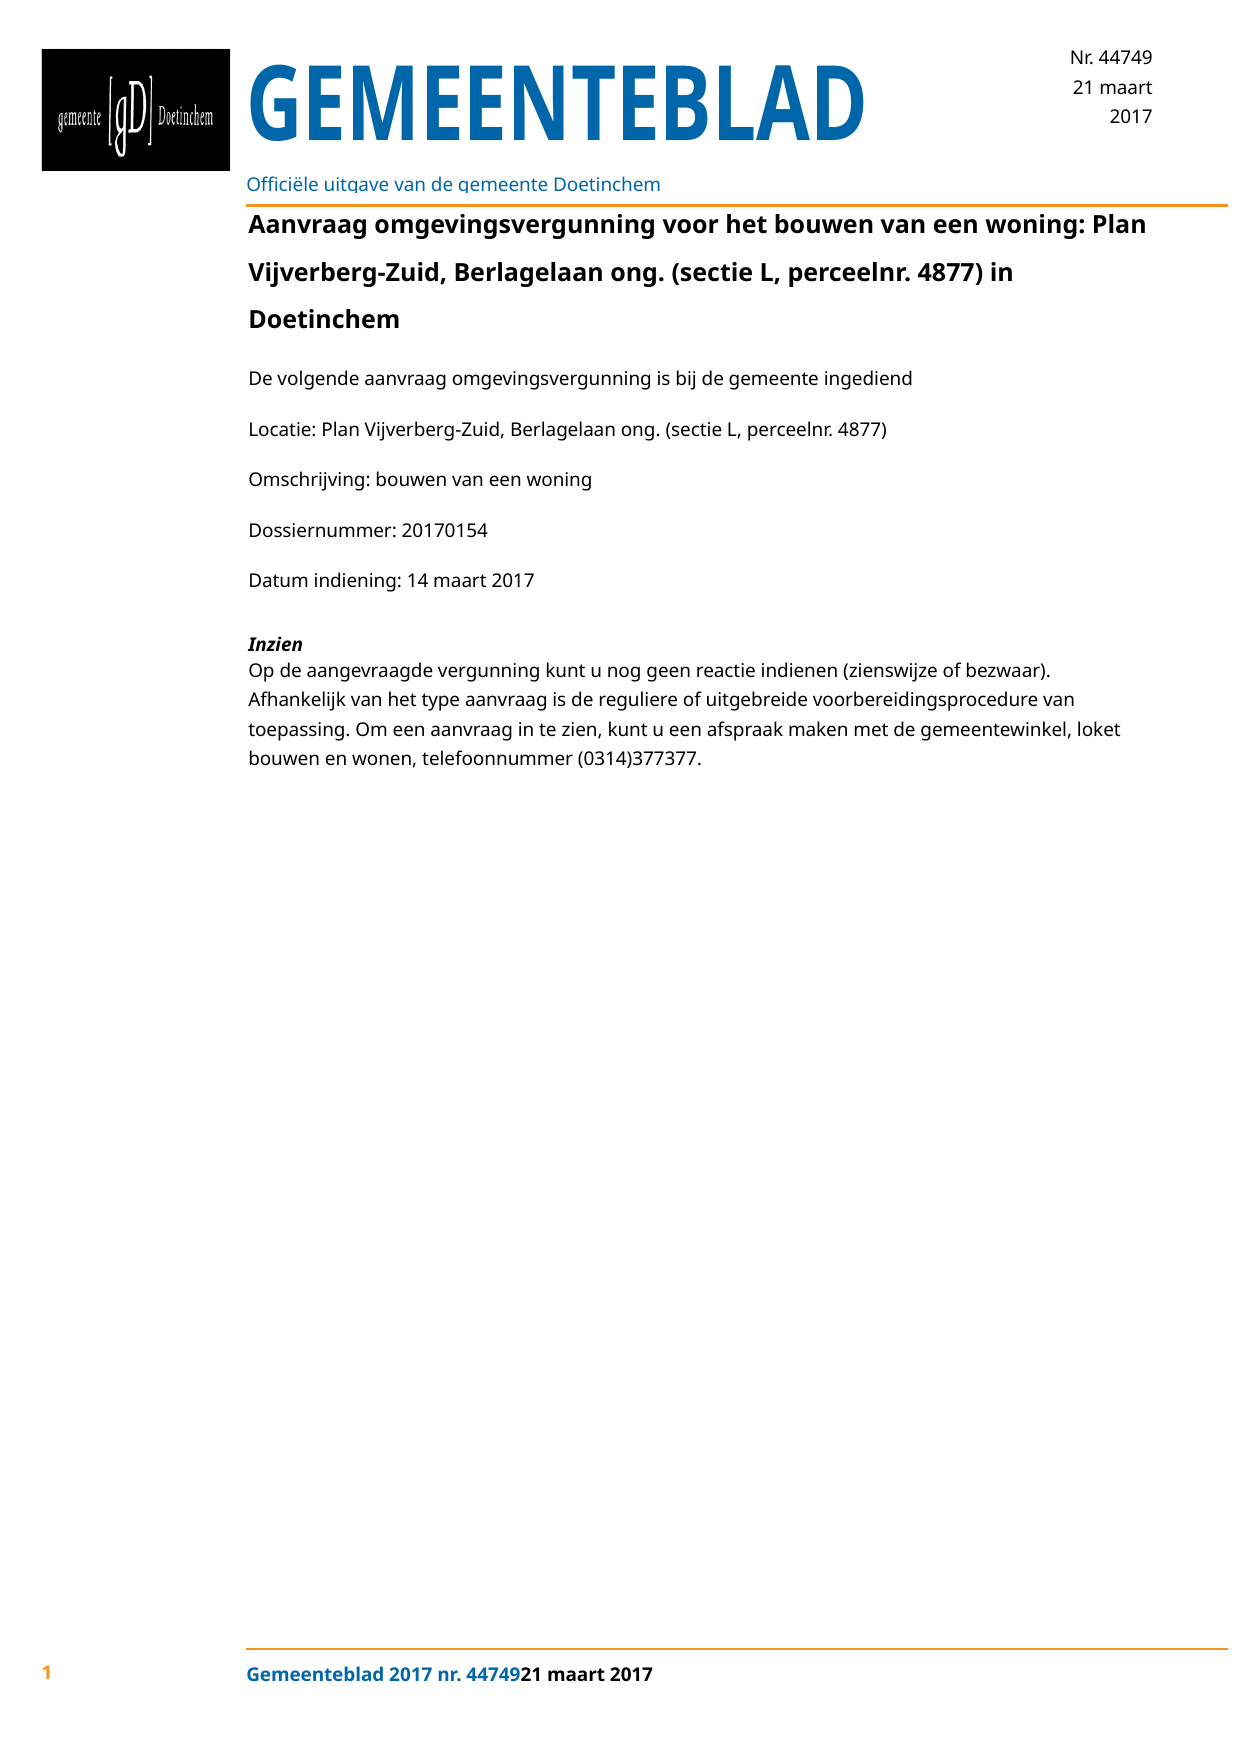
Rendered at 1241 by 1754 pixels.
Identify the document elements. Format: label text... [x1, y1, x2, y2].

text Inzien [248, 631, 1152, 657]
text Dossiernummer: 20170154 [248, 517, 1152, 542]
text Op de aangevraagde vergunning kunt u nog geen reactie indienen (zienswijze of bezwaar). Afhankelijk van het type aanvraag is de reguliere of uitgebreide voorbereidingsprocedure van toepassing. Om een aanvraag in te zien, kunt u een afspraak maken met de gemeentewinkel, loket bouwen en wonen, telefoonnummer (0314)377377. [248, 657, 1152, 771]
text Datum indiening: 14 maart 2017 [248, 567, 1152, 593]
text Locatie: Plan Vijverberg-Zuid, Berlagelaan ong. (sectie L, perceelnr. 4877) [248, 416, 1152, 442]
text Aanvraag omgevingsvergunning voor het bouwen van een woning: Plan Vijverberg-Zuid, Berlagelaan ong. (sectie L, perceelnr. 4877) in Doetinchem [248, 207, 1152, 336]
text De volgende aanvraag omgevingsvergunning is bij de gemeente ingediend [248, 366, 1152, 391]
text Omschrijving: bouwen van een woning [248, 466, 1152, 492]
picture [41, 47, 231, 172]
